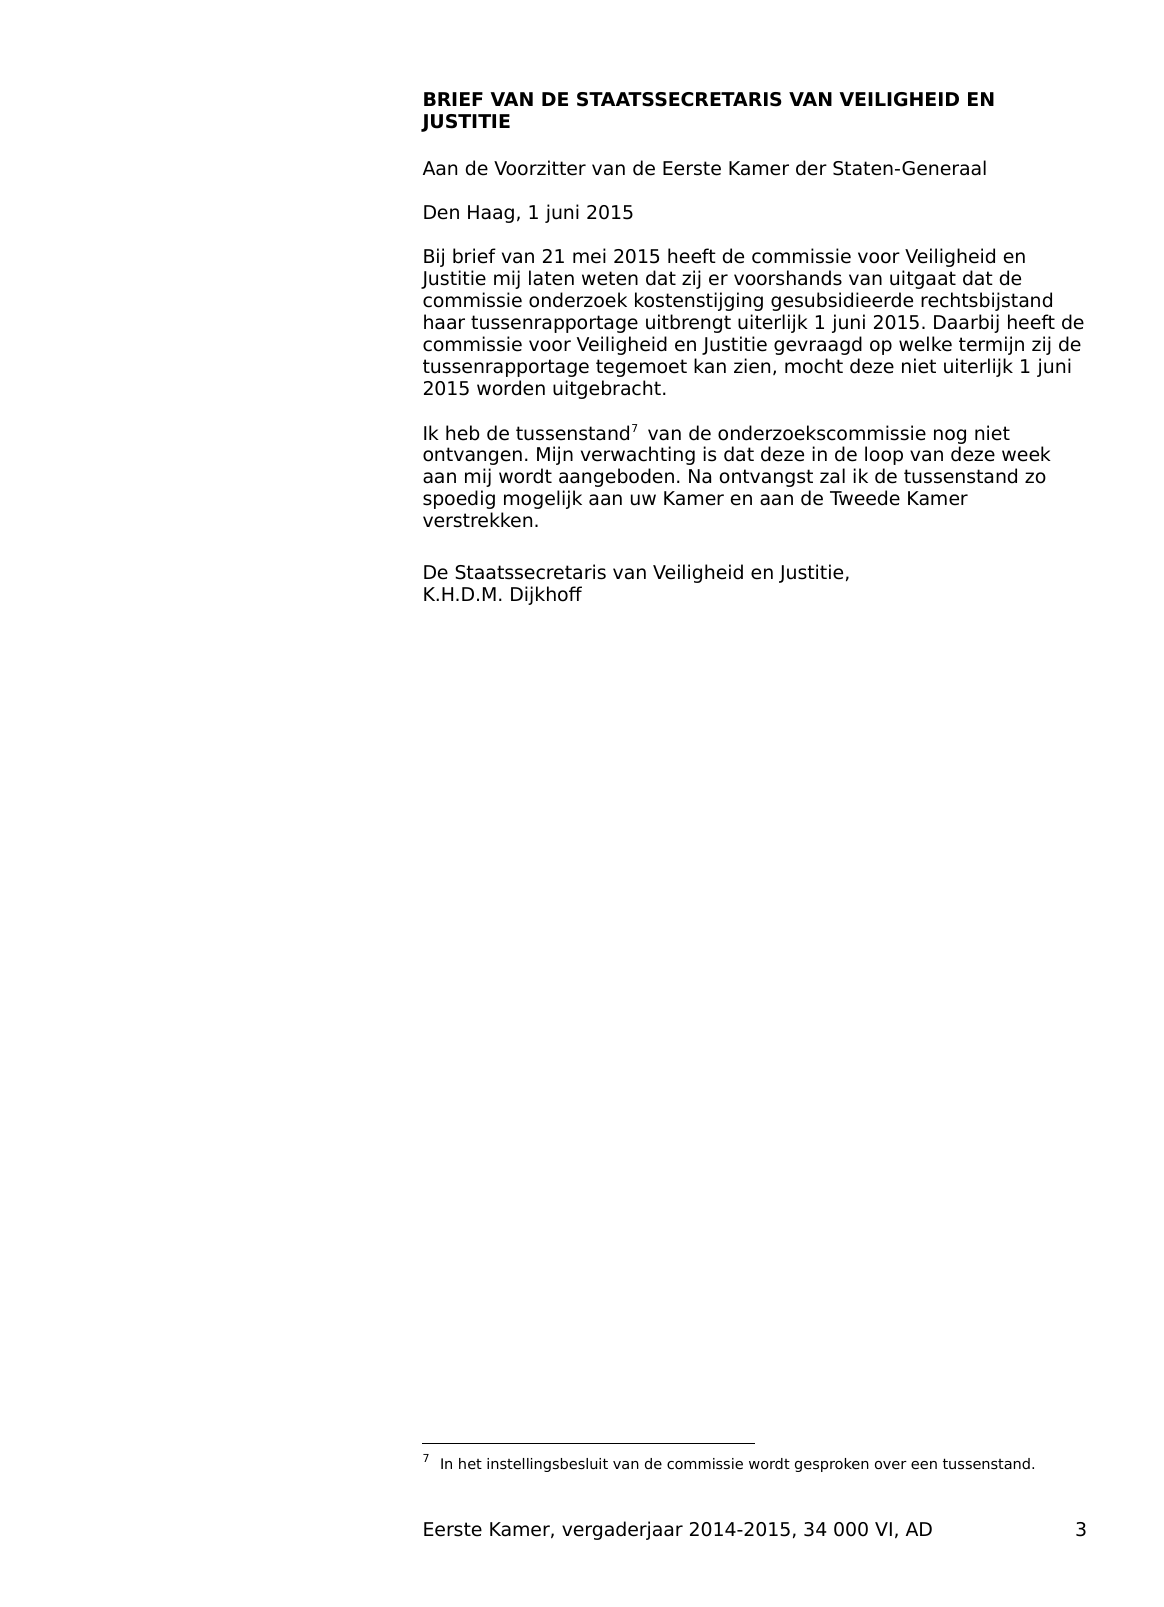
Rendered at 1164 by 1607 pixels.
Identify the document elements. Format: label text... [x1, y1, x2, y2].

subtitle BRIEF VAN DE STAATSSECRETARIS VAN VEILIGHEID EN JUSTITIE [422, 89, 1087, 133]
text Den Haag, 1 juni 2015 [422, 202, 1087, 224]
text Bij brief van 21 mei 2015 heeft de commissie voor Veiligheid en Justitie mij laten weten dat zij er voorshands van uitgaat dat de commissie onderzoek kostenstijging gesubsidieerde rechtsbijstand haar tussenrapportage uitbrengt uiterlijk 1 juni 2015. Daarbij heeft de commissie voor Veiligheid en Justitie gevraagd op welke termijn zij de tussenrapportage tegemoet kan zien, mocht deze niet uiterlijk 1 juni 2015 worden uitgebracht. [422, 246, 1087, 400]
text In het instellingsbesluit van de commissie wordt gesproken over een tussenstand. [422, 1452, 1087, 1474]
text De Staatssecretaris van Veiligheid en Justitie, K.H.D.M. Dijkhoff [422, 562, 1087, 606]
text Aan de Voorzitter van de Eerste Kamer der Staten-Generaal [422, 158, 1087, 180]
text Ik heb de tussenstand van de onderzoekscommissie nog niet ontvangen. Mijn verwachting is dat deze in de loop van deze week aan mij wordt aangeboden. Na ontvangst zal ik de tussenstand zo spoedig mogelijk aan uw Kamer en aan de Tweede Kamer verstrekken. [422, 422, 1087, 532]
